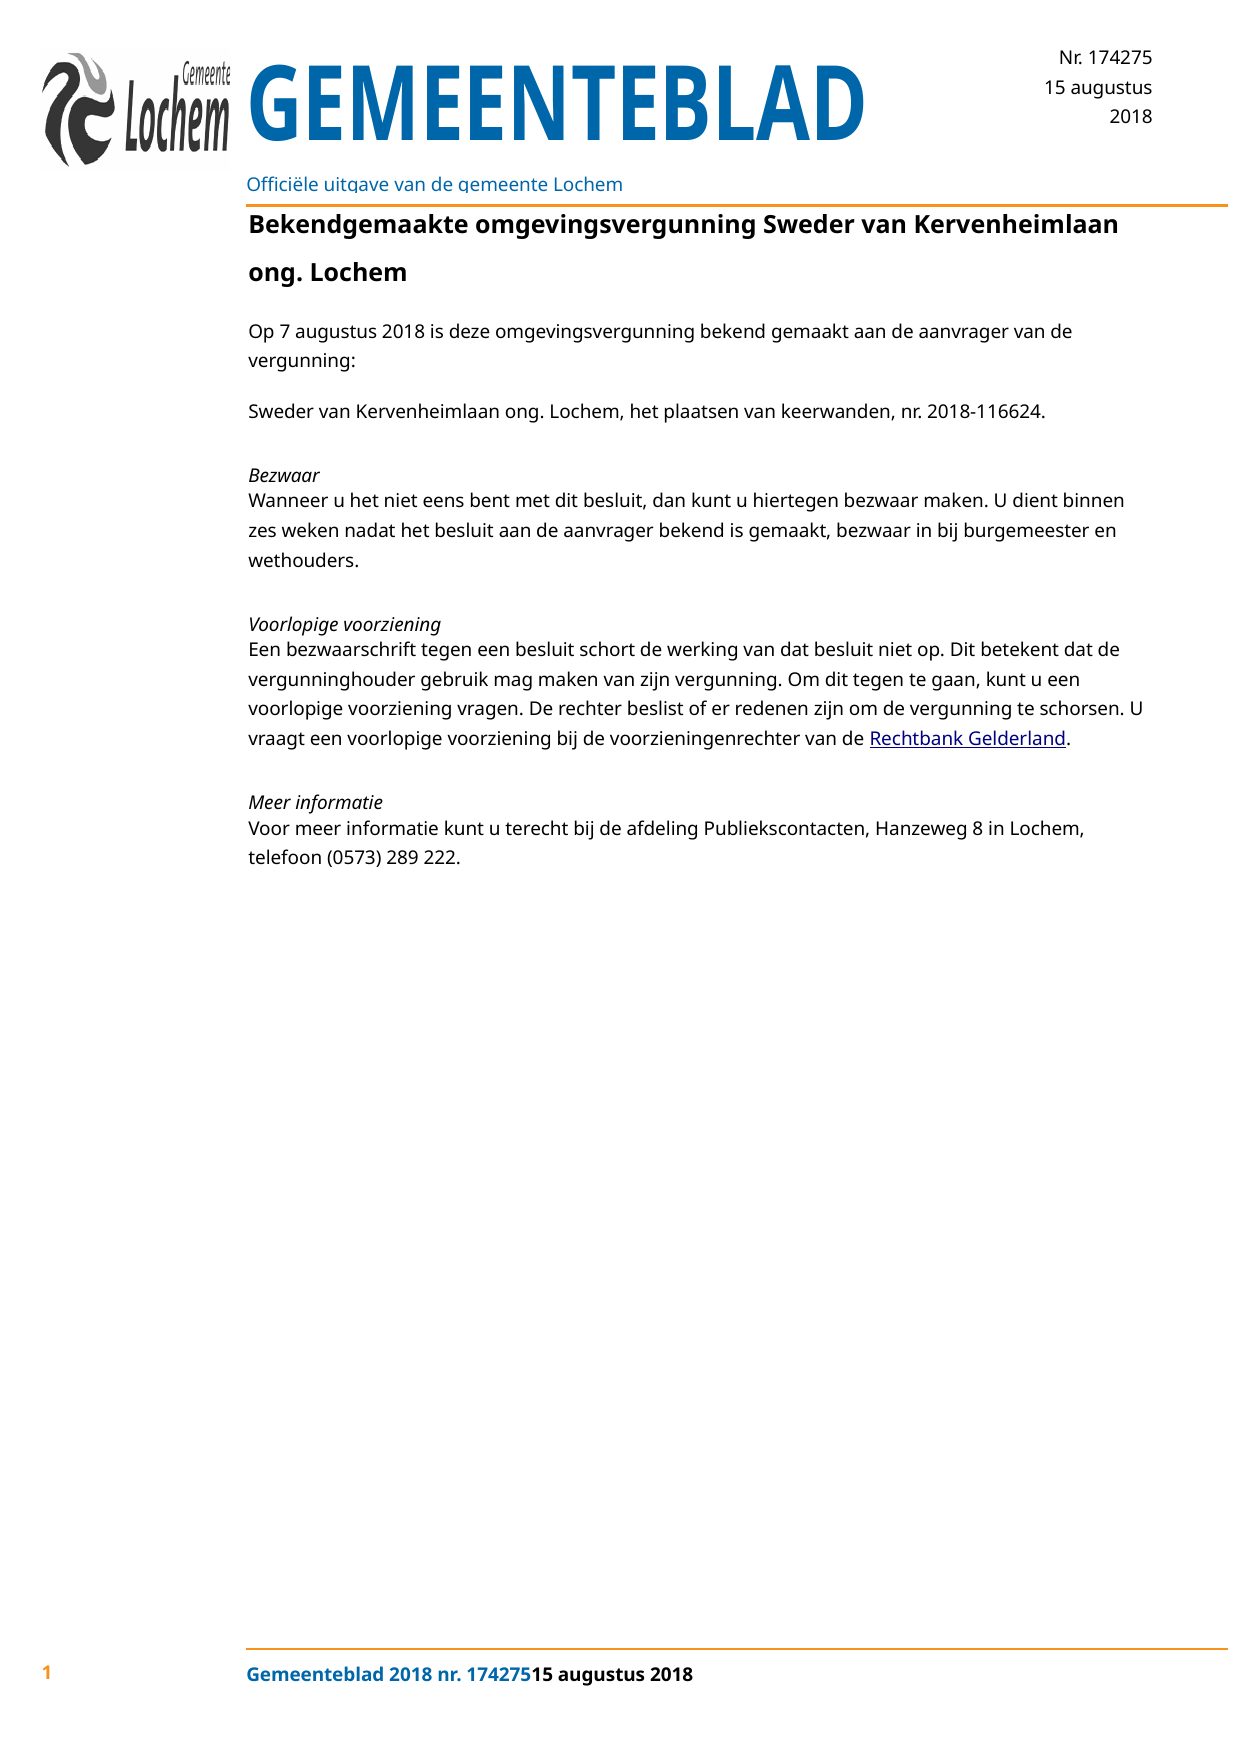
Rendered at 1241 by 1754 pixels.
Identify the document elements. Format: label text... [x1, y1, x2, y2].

text Bezwaar [248, 462, 1152, 488]
text Voor meer informatie kunt u terecht bij de afdeling Publiekscontacten, Hanzeweg 8 in Lochem, telefoon (0573) 289 222. [248, 815, 1152, 870]
text Een bezwaarschrift tegen een besluit schort de werking van dat besluit niet op. Dit betekent dat de vergunninghouder gebruik mag maken van zijn vergunning. Om dit tegen te gaan, kunt u een voorlopige voorziening vragen. De rechter beslist of er redenen zijn om de vergunning te schorsen. U vraagt een voorlopige voorziening bij de voorzieningenrechter van de Rechtbank Gelderland. [248, 636, 1152, 751]
text Wanneer u het niet eens bent met dit besluit, dan kunt u hiertegen bezwaar maken. U dient binnen zes weken nadat het besluit aan de aanvrager bekend is gemaakt, bezwaar in bij burgemeester en wethouders. [248, 488, 1152, 572]
text Meer informatie [248, 789, 1152, 815]
text Op 7 augustus 2018 is deze omgevingsvergunning bekend gemaakt aan de aanvrager van de vergunning: [248, 318, 1152, 373]
picture [41, 47, 231, 172]
text Voorlopige voorziening [248, 611, 1152, 636]
text Bekendgemaakte omgevingsvergunning Sweder van Kervenheimlaan ong. Lochem [248, 207, 1152, 288]
text Sweder van Kervenheimlaan ong. Lochem, het plaatsen van keerwanden, nr. 2018-116624. [248, 398, 1152, 424]
